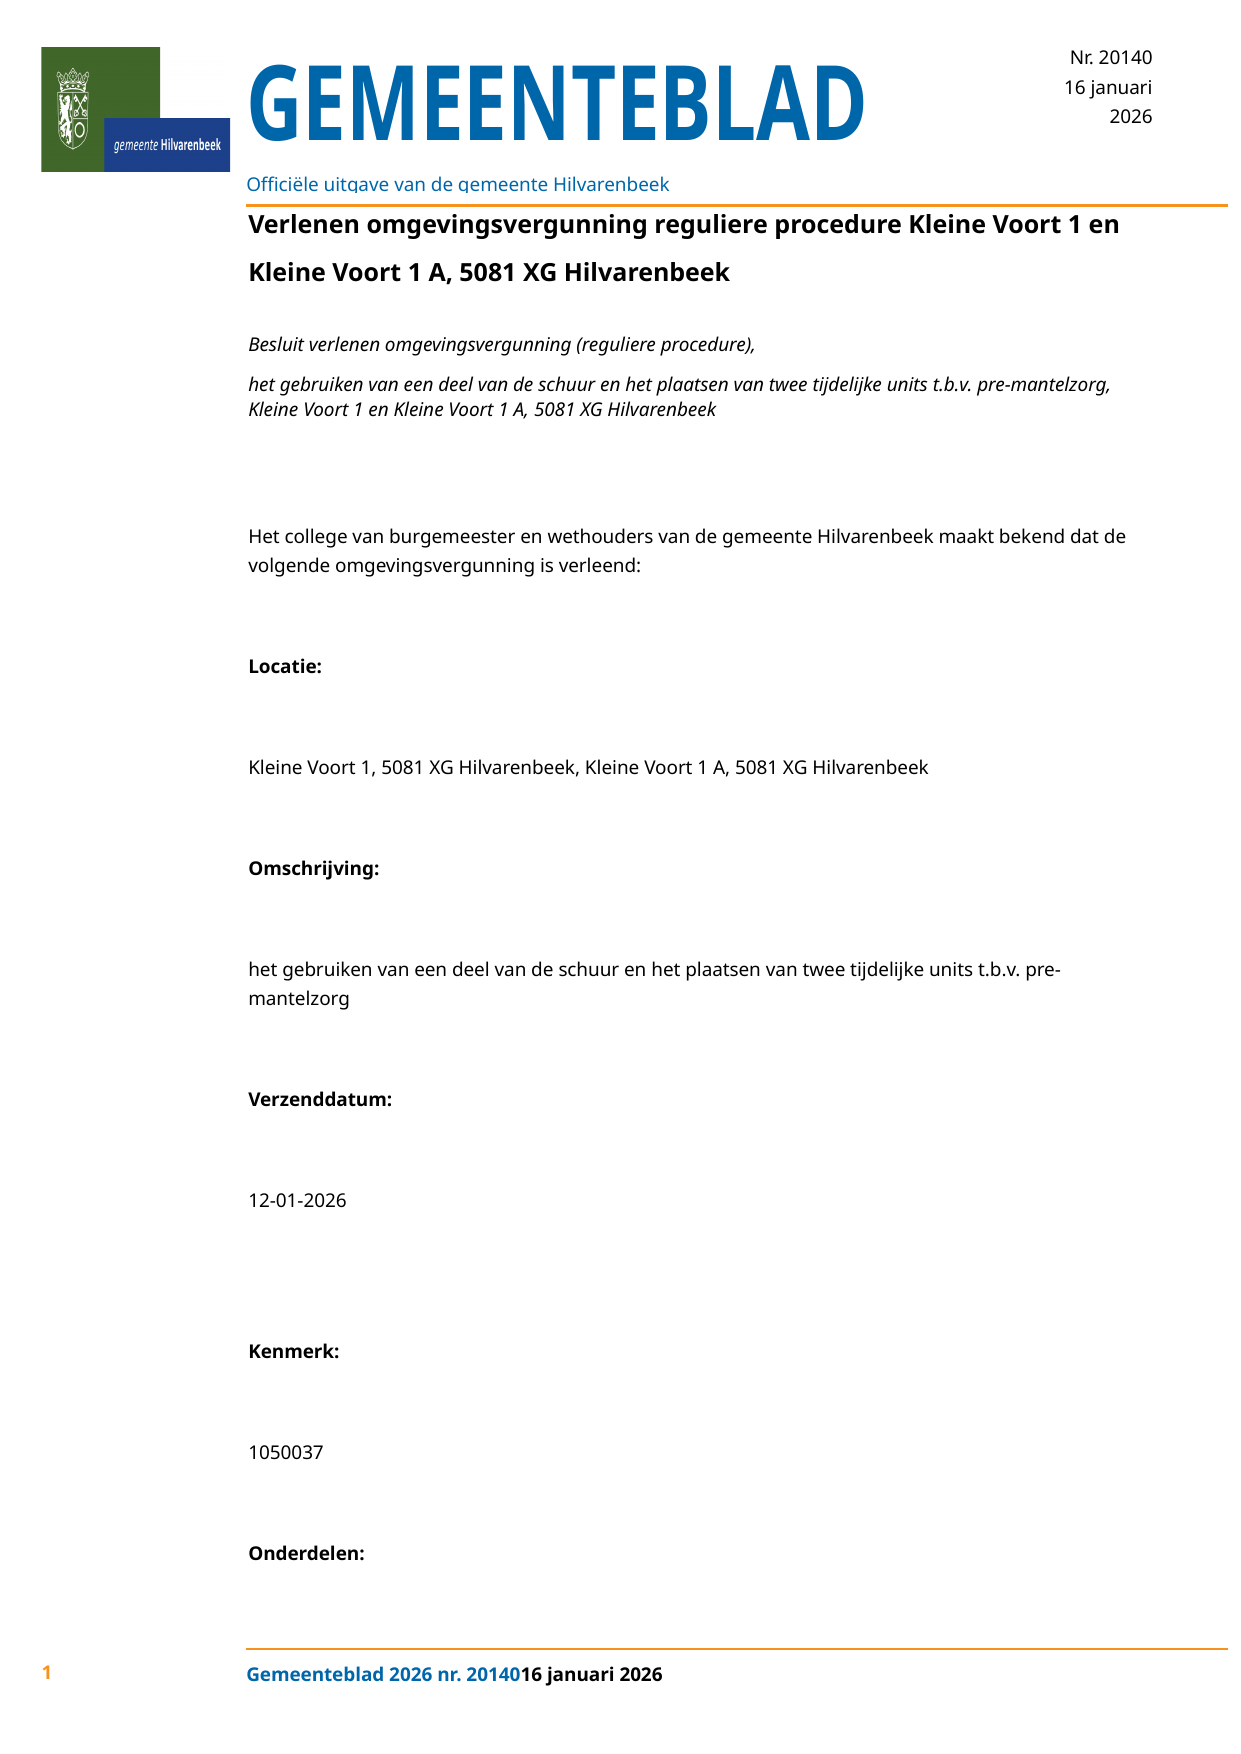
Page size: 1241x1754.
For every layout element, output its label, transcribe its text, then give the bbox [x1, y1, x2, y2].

text Besluit verlenen omgevingsvergunning (reguliere procedure), [248, 331, 1152, 357]
text Kenmerk: [248, 1338, 1152, 1364]
text Verzenddatum: [248, 1086, 1152, 1112]
text het gebruiken van een deel van de schuur en het plaatsen van twee tijdelijke units t.b.v. pre-mantelzorg, Kleine Voort 1 en Kleine Voort 1 A, 5081 XG Hilvarenbeek [248, 371, 1152, 422]
text Omschrijving: [248, 855, 1152, 881]
text het gebruiken van een deel van de schuur en het plaatsen van twee tijdelijke units t.b.v. pre-mantelzorg [248, 956, 1152, 1011]
text 12-01-2026 [248, 1187, 1152, 1213]
text Onderdelen: [248, 1540, 1152, 1566]
picture [41, 47, 231, 172]
text 1050037 [248, 1439, 1152, 1465]
text Locatie: [248, 653, 1152, 679]
text Verlenen omgevingsvergunning reguliere procedure Kleine Voort 1 en Kleine Voort 1 A, 5081 XG Hilvarenbeek [248, 207, 1152, 288]
text Kleine Voort 1, 5081 XG Hilvarenbeek, Kleine Voort 1 A, 5081 XG Hilvarenbeek [248, 754, 1152, 780]
text Het college van burgemeester en wethouders van de gemeente Hilvarenbeek maakt bekend dat de volgende omgevingsvergunning is verleend: [248, 523, 1152, 578]
